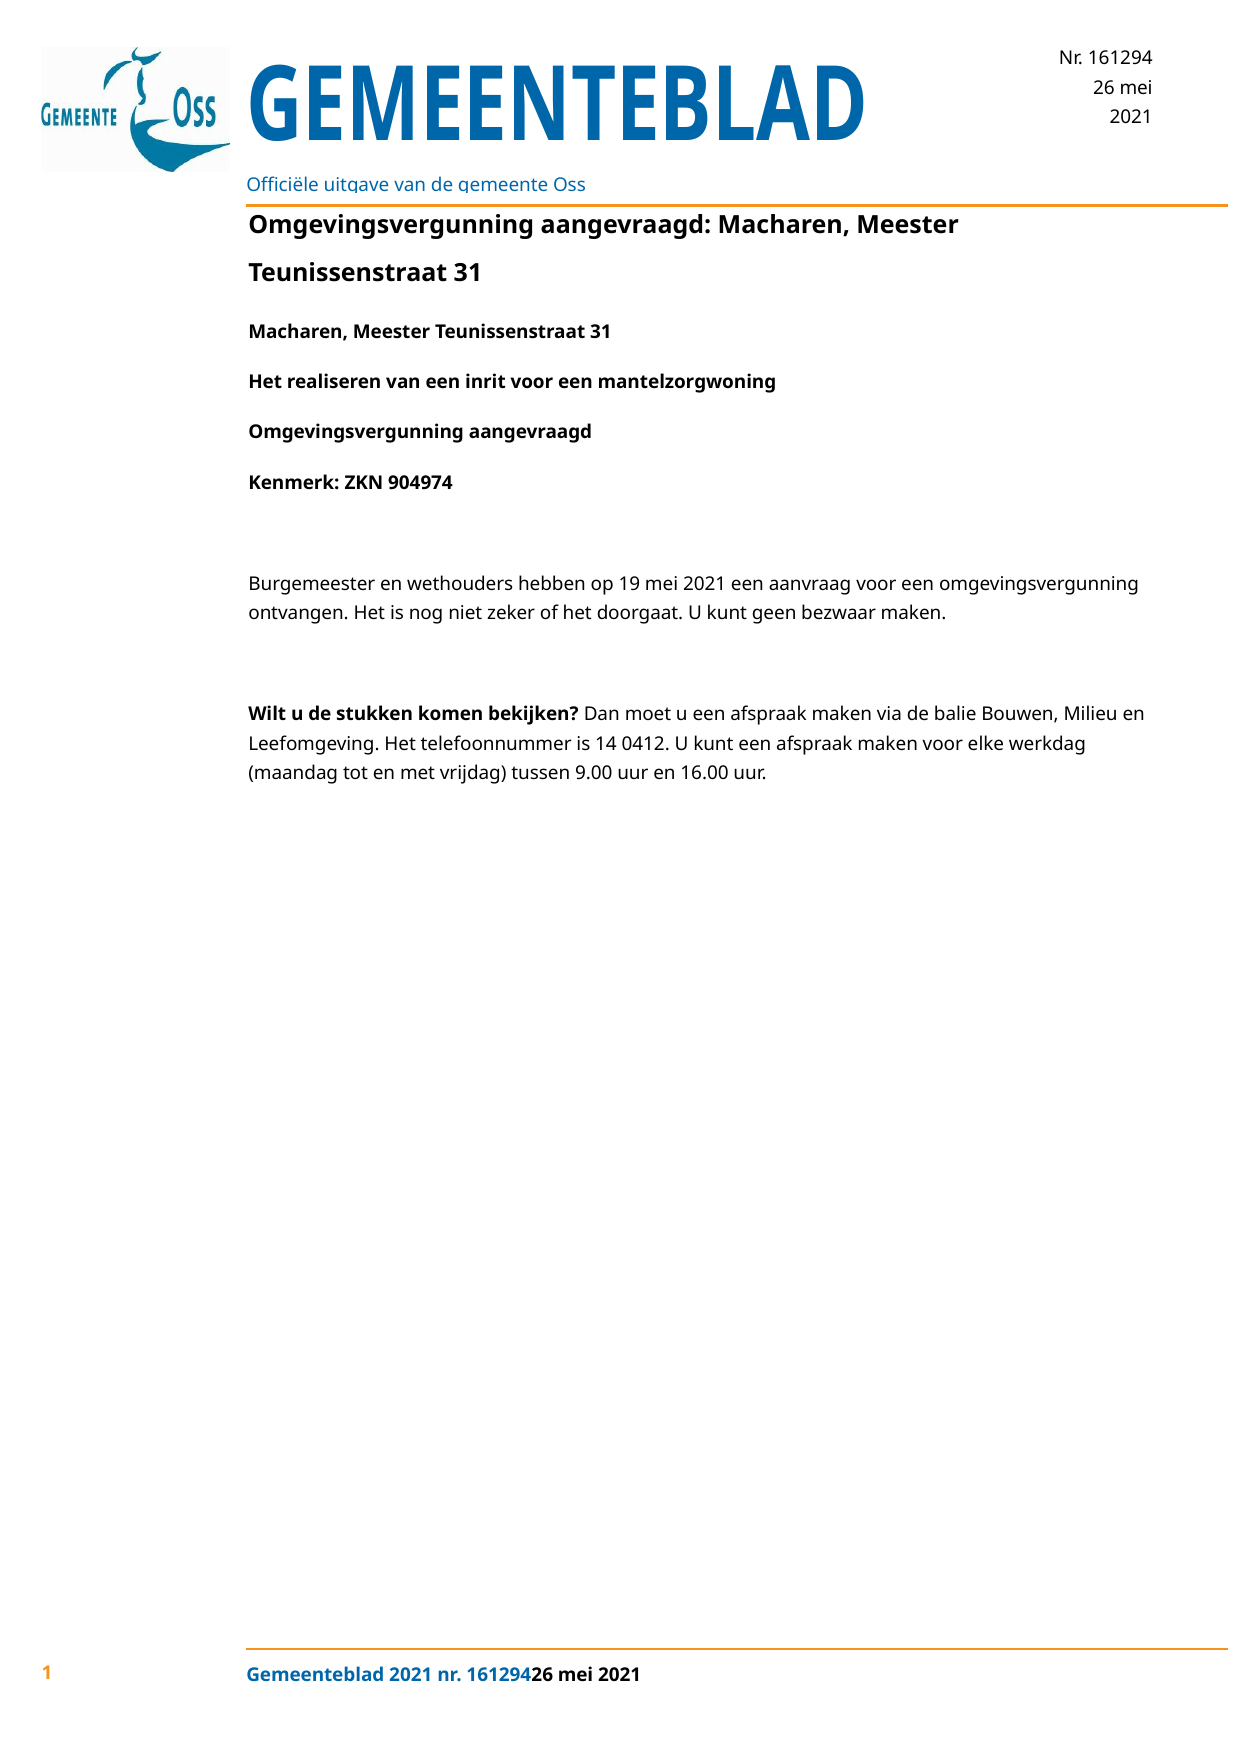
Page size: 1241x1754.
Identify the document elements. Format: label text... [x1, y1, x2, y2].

text Burgemeester en wethouders hebben op 19 mei 2021 een aanvraag voor een omgevingsvergunning ontvangen. Het is nog niet zeker of het doorgaat. U kunt geen bezwaar maken. [248, 570, 1152, 625]
text Omgevingsvergunning aangevraagd [248, 419, 1152, 444]
text Macharen, Meester Teunissenstraat 31 [248, 318, 1152, 344]
text Omgevingsvergunning aangevraagd: Macharen, Meester Teunissenstraat 31 [248, 207, 1152, 288]
picture [41, 47, 231, 172]
text Wilt u de stukken komen bekijken? Dan moet u een afspraak maken via de balie Bouwen, Milieu en Leefomgeving. Het telefoonnummer is 14 0412. U kunt een afspraak maken voor elke werkdag (maandag tot en met vrijdag) tussen 9.00 uur en 16.00 uur. [248, 700, 1152, 785]
text Het realiseren van een inrit voor een mantelzorgwoning [248, 368, 1152, 394]
text Kenmerk: ZKN 904974 [248, 469, 1152, 495]
